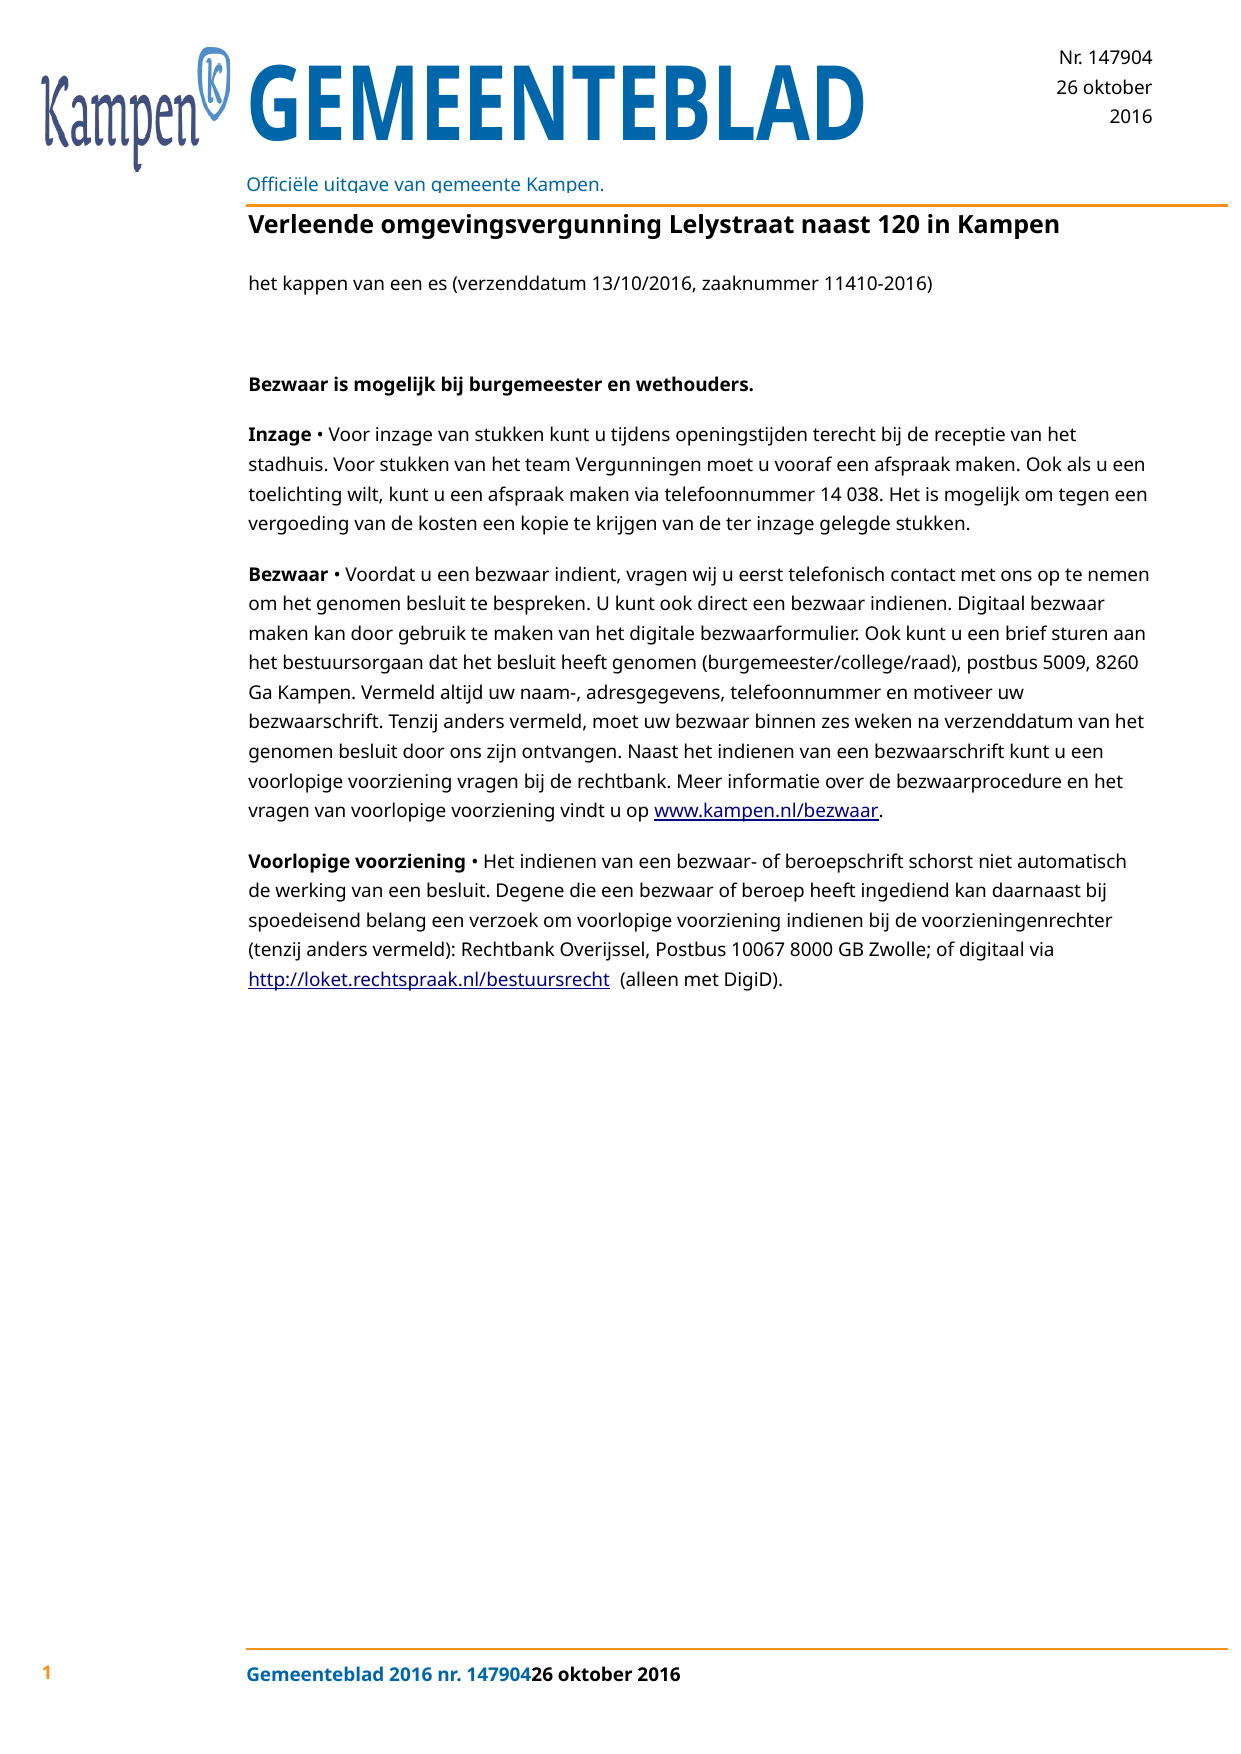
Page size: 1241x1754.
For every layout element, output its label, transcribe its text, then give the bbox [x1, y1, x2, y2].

text Voorlopige voorziening • Het indienen van een bezwaar- of beroepschrift schorst niet automatisch de werking van een besluit. Degene die een bezwaar of beroep heeft ingediend kan daarnaast bij spoedeisend belang een verzoek om voorlopige voorziening indienen bij de voorzieningenrechter (tenzij anders vermeld): Rechtbank Overijssel, Postbus 10067 8000 GB Zwolle; of digitaal via http://loket.rechtspraak.nl/bestuursrecht (alleen met DigiD). [248, 848, 1152, 992]
text Inzage • Voor inzage van stukken kunt u tijdens openingstijden terecht bij de receptie van het stadhuis. Voor stukken van het team Vergunningen moet u vooraf een afspraak maken. Ook als u een toelichting wilt, kunt u een afspraak maken via telefoonnummer 14 038. Het is mogelijk om tegen een vergoeding van de kosten een kopie te krijgen van de ter inzage gelegde stukken. [248, 422, 1152, 536]
text Bezwaar • Voordat u een bezwaar indient, vragen wij u eerst telefonisch contact met ons op te nemen om het genomen besluit te bespreken. U kunt ook direct een bezwaar indienen. Digitaal bezwaar maken kan door gebruik te maken van het digitale bezwaarformulier. Ook kunt u een brief sturen aan het bestuursorgaan dat het besluit heeft genomen (burgemeester/college/raad), postbus 5009, 8260 Ga Kampen. Vermeld altijd uw naam-, adresgegevens, telefoonnummer en motiveer uw bezwaarschrift. Tenzij anders vermeld, moet uw bezwaar binnen zes weken na verzenddatum van het genomen besluit door ons zijn ontvangen. Naast het indienen van een bezwaarschrift kunt u een voorlopige voorziening vragen bij de rechtbank. Meer informatie over de bezwaarprocedure en het vragen van voorlopige voorziening vindt u op www.kampen.nl/bezwaar. [248, 561, 1152, 823]
picture [41, 47, 231, 172]
text Bezwaar is mogelijk bij burgemeester en wethouders. [248, 371, 1152, 397]
text Verleende omgevingsvergunning Lelystraat naast 120 in Kampen [248, 207, 1152, 241]
text het kappen van een es (verzenddatum 13/10/2016, zaaknummer 11410-2016) [248, 270, 1152, 296]
